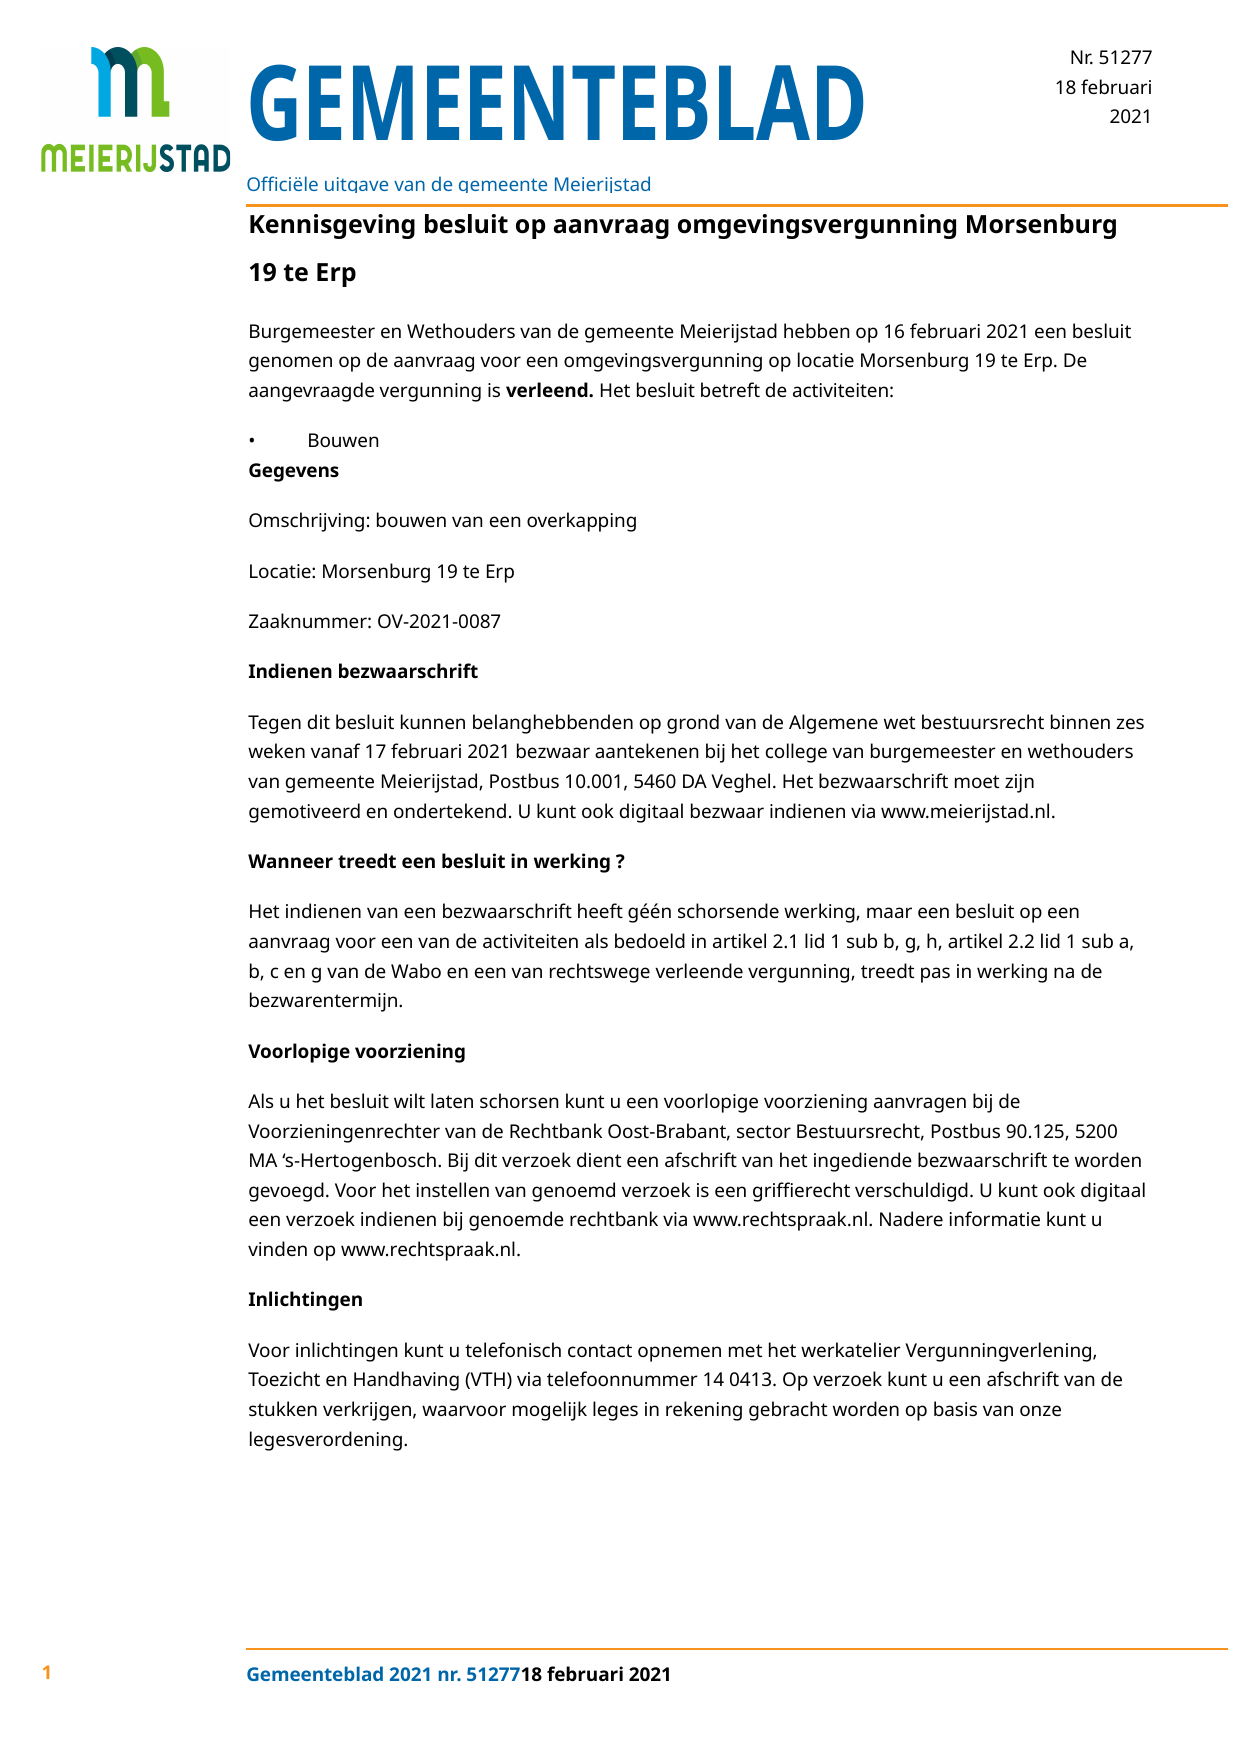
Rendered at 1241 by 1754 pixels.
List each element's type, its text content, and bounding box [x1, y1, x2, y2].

list Bouwen [248, 427, 1152, 453]
text Kennisgeving besluit op aanvraag omgevingsvergunning Morsenburg 19 te Erp [248, 207, 1152, 288]
text Als u het besluit wilt laten schorsen kunt u een voorlopige voorziening aanvragen bij de Voorzieningenrechter van de Rechtbank Oost-Brabant, sector Bestuursrecht, Postbus 90.125, 5200 MA ‘s-Hertogenbosch. Bij dit verzoek dient een afschrift van het ingediende bezwaarschrift te worden gevoegd. Voor het instellen van genoemd verzoek is een griffierecht verschuldigd. U kunt ook digitaal een verzoek indienen bij genoemde rechtbank via www.rechtspraak.nl. Nadere informatie kunt u vinden op www.rechtspraak.nl. [248, 1088, 1152, 1262]
text Wanneer treedt een besluit in werking ? [248, 848, 1152, 874]
text Tegen dit besluit kunnen belanghebbenden op grond van de Algemene wet bestuursrecht binnen zes weken vanaf 17 februari 2021 bezwaar aantekenen bij het college van burgemeester en wethouders van gemeente Meierijstad, Postbus 10.001, 5460 DA Veghel. Het bezwaarschrift moet zijn gemotiveerd en ondertekend. U kunt ook digitaal bezwaar indienen via www.meierijstad.nl. [248, 709, 1152, 824]
text Inlichtingen [248, 1287, 1152, 1312]
text Voorlopige voorziening [248, 1038, 1152, 1064]
text Omschrijving: bouwen van een overkapping [248, 507, 1152, 533]
picture [41, 47, 231, 172]
text Indienen bezwaarschrift [248, 659, 1152, 684]
text Voor inlichtingen kunt u telefonisch contact opnemen met het werkatelier Vergunningverlening, Toezicht en Handhaving (VTH) via telefoonnummer 14 0413. Op verzoek kunt u een afschrift van de stukken verkrijgen, waarvoor mogelijk leges in rekening gebracht worden op basis van onze legesverordening. [248, 1337, 1152, 1452]
text Gegevens [248, 457, 1152, 483]
text Zaaknummer: OV-2021-0087 [248, 608, 1152, 634]
text Burgemeester en Wethouders van de gemeente Meierijstad hebben op 16 februari 2021 een besluit genomen op de aanvraag voor een omgevingsvergunning op locatie Morsenburg 19 te Erp. De aangevraagde vergunning is verleend. Het besluit betreft de activiteiten: [248, 318, 1152, 403]
text Het indienen van een bezwaarschrift heeft géén schorsende werking, maar een besluit op een aanvraag voor een van de activiteiten als bedoeld in artikel 2.1 lid 1 sub b, g, h, artikel 2.2 lid 1 sub a, b, c en g van de Wabo en een van rechtswege verleende vergunning, treedt pas in werking na de bezwarentermijn. [248, 899, 1152, 1013]
text Locatie: Morsenburg 19 te Erp [248, 558, 1152, 584]
